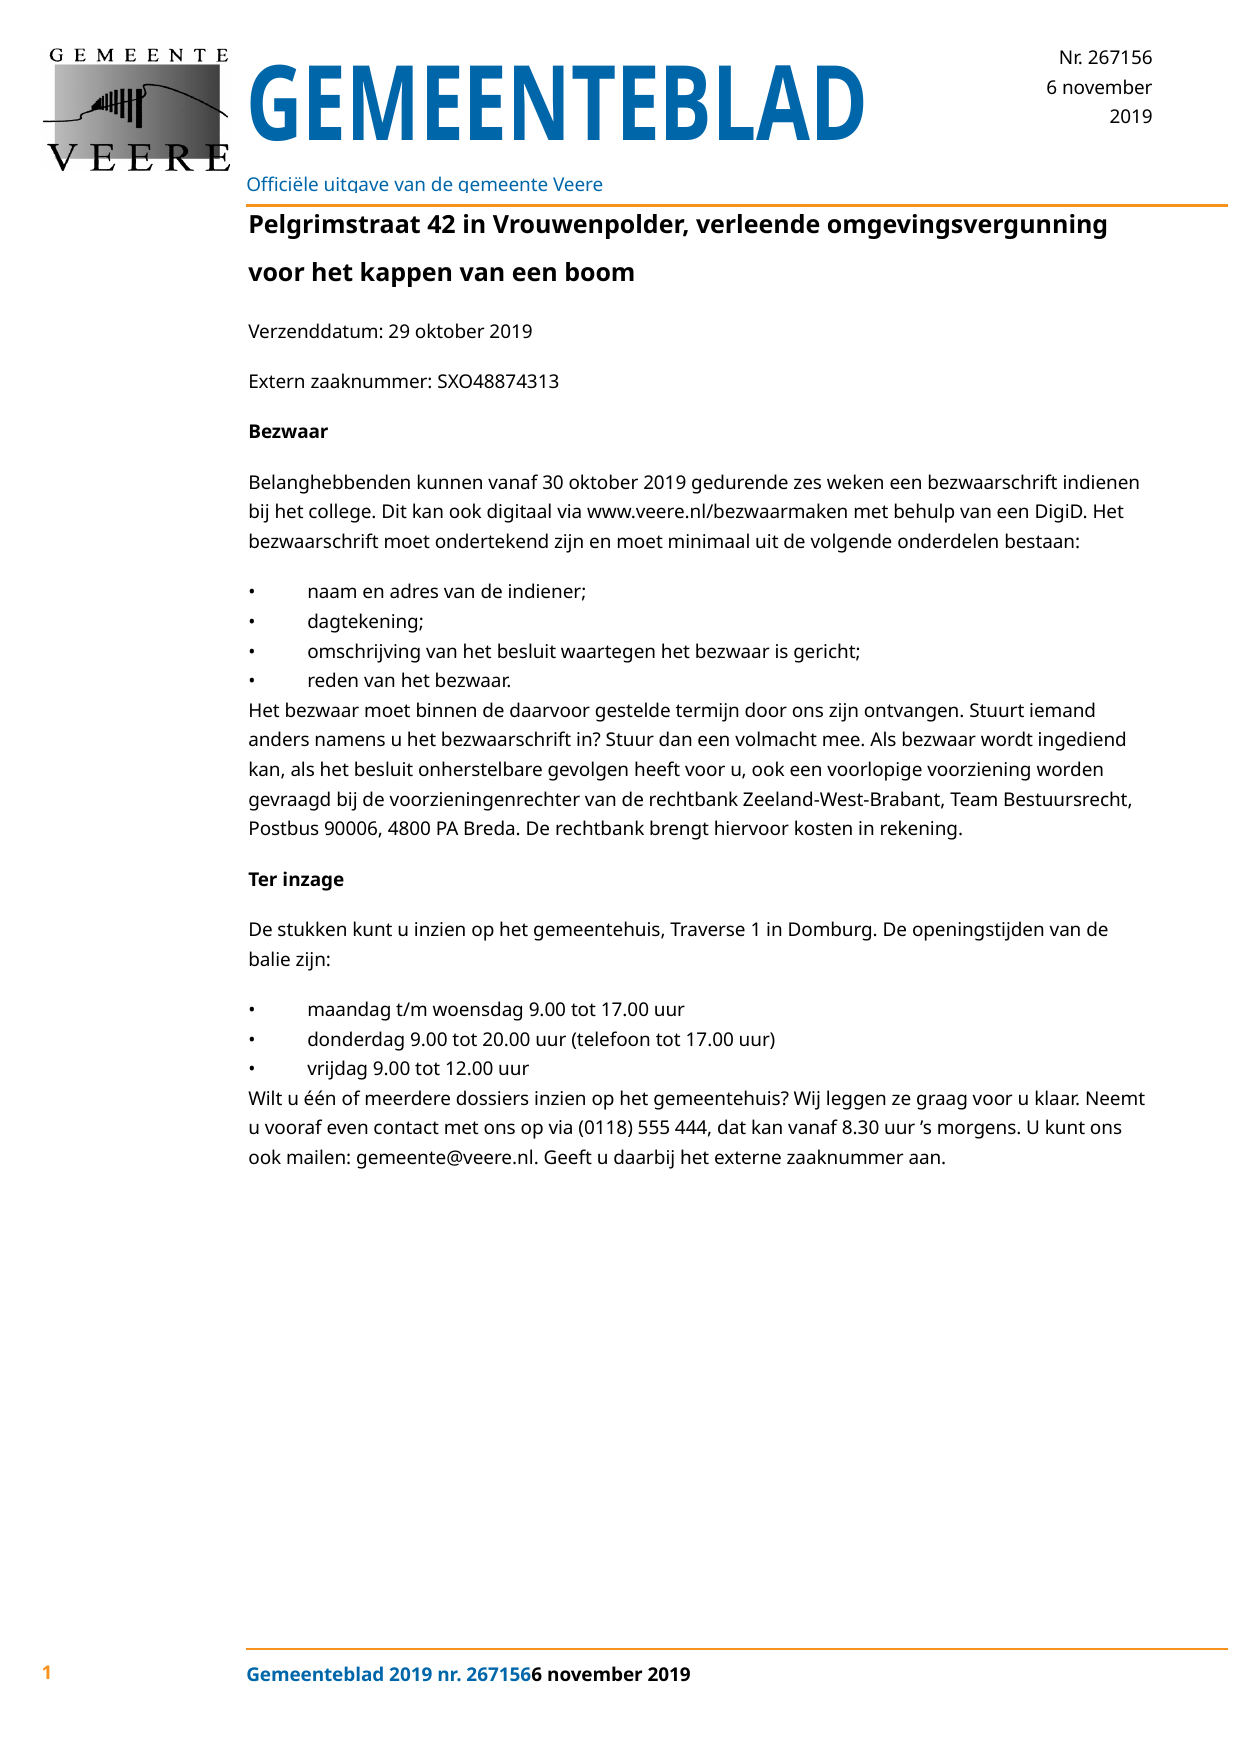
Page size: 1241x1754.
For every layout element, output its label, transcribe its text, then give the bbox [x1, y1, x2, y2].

text Bezwaar [248, 419, 1152, 444]
text Ter inzage [248, 866, 1152, 892]
text Belanghebbenden kunnen vanaf 30 oktober 2019 gedurende zes weken een bezwaarschrift indienen bij het college. Dit kan ook digitaal via www.veere.nl/bezwaarmaken met behulp van een DigiD. Het bezwaarschrift moet ondertekend zijn en moet minimaal uit de volgende onderdelen bestaan: [248, 469, 1152, 554]
list omschrijving van het besluit waartegen het bezwaar is gericht; [248, 638, 1152, 664]
list maandag t/m woensdag 9.00 tot 17.00 uur [248, 996, 1152, 1022]
picture [41, 47, 231, 172]
text De stukken kunt u inzien op het gemeentehuis, Traverse 1 in Domburg. De openingstijden van de balie zijn: [248, 916, 1152, 972]
text Verzenddatum: 29 oktober 2019 [248, 318, 1152, 344]
text Extern zaaknummer: SXO48874313 [248, 368, 1152, 394]
text Wilt u één of meerdere dossiers inzien op het gemeentehuis? Wij leggen ze graag voor u klaar. Neemt u vooraf even contact met ons op via (0118) 555 444, dat kan vanaf 8.30 uur ’s morgens. U kunt ons ook mailen: gemeente@veere.nl. Geeft u daarbij het externe zaaknummer aan. [248, 1085, 1152, 1170]
list naam en adres van de indiener; [248, 579, 1152, 604]
list donderdag 9.00 tot 20.00 uur (telefoon tot 17.00 uur) [248, 1026, 1152, 1052]
list reden van het bezwaar. [248, 667, 1152, 693]
list dagtekening; [248, 608, 1152, 634]
text Het bezwaar moet binnen de daarvoor gestelde termijn door ons zijn ontvangen. Stuurt iemand anders namens u het bezwaarschrift in? Stuur dan een volmacht mee. Als bezwaar wordt ingediend kan, als het besluit onherstelbare gevolgen heeft voor u, ook een voorlopige voorziening worden gevraagd bij de voorzieningenrechter van de rechtbank Zeeland-West-Brabant, Team Bestuursrecht, Postbus 90006, 4800 PA Breda. De rechtbank brengt hiervoor kosten in rekening. [248, 697, 1152, 841]
list vrijdag 9.00 tot 12.00 uur [248, 1055, 1152, 1081]
text Pelgrimstraat 42 in Vrouwenpolder, verleende omgevingsvergunning voor het kappen van een boom [248, 207, 1152, 288]
